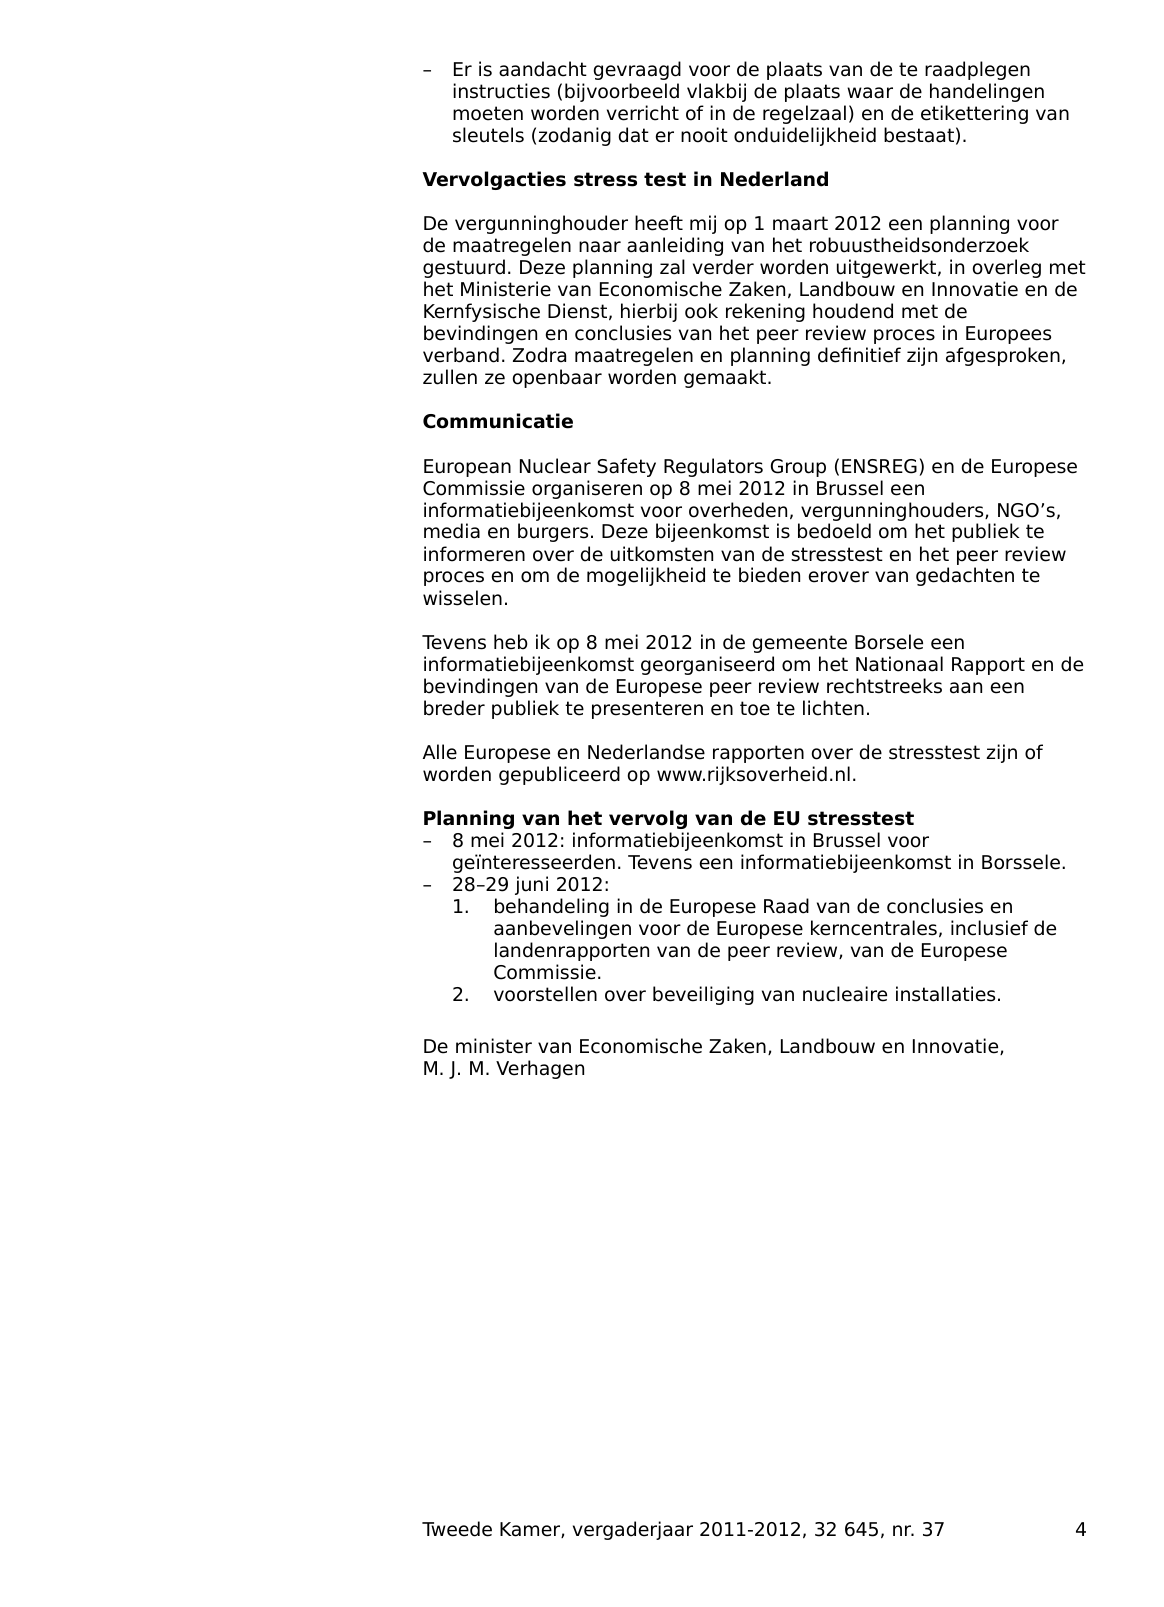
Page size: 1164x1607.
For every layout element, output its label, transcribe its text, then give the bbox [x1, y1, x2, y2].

text Tevens heb ik op 8 mei 2012 in de gemeente Borsele een informatiebijeenkomst georganiseerd om het Nationaal Rapport en de bevindingen van de Europese peer review rechtstreeks aan een breder publiek te presenteren en toe te lichten. [422, 632, 1087, 719]
subtitle Vervolgacties stress test in Nederland [422, 169, 1087, 191]
subtitle Communicatie [422, 411, 1087, 433]
text – Er is aandacht gevraagd voor de plaats van de te raadplegen instructies (bijvoorbeeld vlakbij de plaats waar de handelingen moeten worden verricht of in de regelzaal) en de etikettering van sleutels (zodanig dat er nooit onduidelijkheid bestaat). [422, 59, 1087, 147]
subtitle Planning van het vervolg van de EU stresstest [422, 808, 1087, 830]
text 2. voorstellen over beveiliging van nucleaire installaties. [452, 984, 1087, 1006]
text European Nuclear Safety Regulators Group (ENSREG) en de Europese Commissie organiseren op 8 mei 2012 in Brussel een informatiebijeenkomst voor overheden, vergunninghouders, NGO’s, media en burgers. Deze bijeenkomst is bedoeld om het publiek te informeren over de uitkomsten van de stresstest en het peer review proces en om de mogelijkheid te bieden erover van gedachten te wisselen. [422, 456, 1087, 609]
text 1. behandeling in de Europese Raad van de conclusies en aanbevelingen voor de Europese kerncentrales, inclusief de landenrapporten van de peer review, van de Europese Commissie. [452, 896, 1087, 984]
text De vergunninghouder heeft mij op 1 maart 2012 een planning voor de maatregelen naar aanleiding van het robuustheidsonderzoek gestuurd. Deze planning zal verder worden uitgewerkt, in overleg met het Ministerie van Economische Zaken, Landbouw en Innovatie en de Kernfysische Dienst, hierbij ook rekening houdend met de bevindingen en conclusies van het peer review proces in Europees verband. Zodra maatregelen en planning definitief zijn afgesproken, zullen ze openbaar worden gemaakt. [422, 213, 1087, 389]
text De minister van Economische Zaken, Landbouw en Innovatie, M. J. M. Verhagen [422, 1036, 1087, 1079]
text – 28–29 juni 2012: [422, 874, 1087, 896]
text – 8 mei 2012: informatiebijeenkomst in Brussel voor geïnteresseerden. Tevens een informatiebijeenkomst in Borssele. [422, 830, 1087, 874]
text Alle Europese en Nederlandse rapporten over de stresstest zijn of worden gepubliceerd op www.rijksoverheid.nl. [422, 742, 1087, 786]
